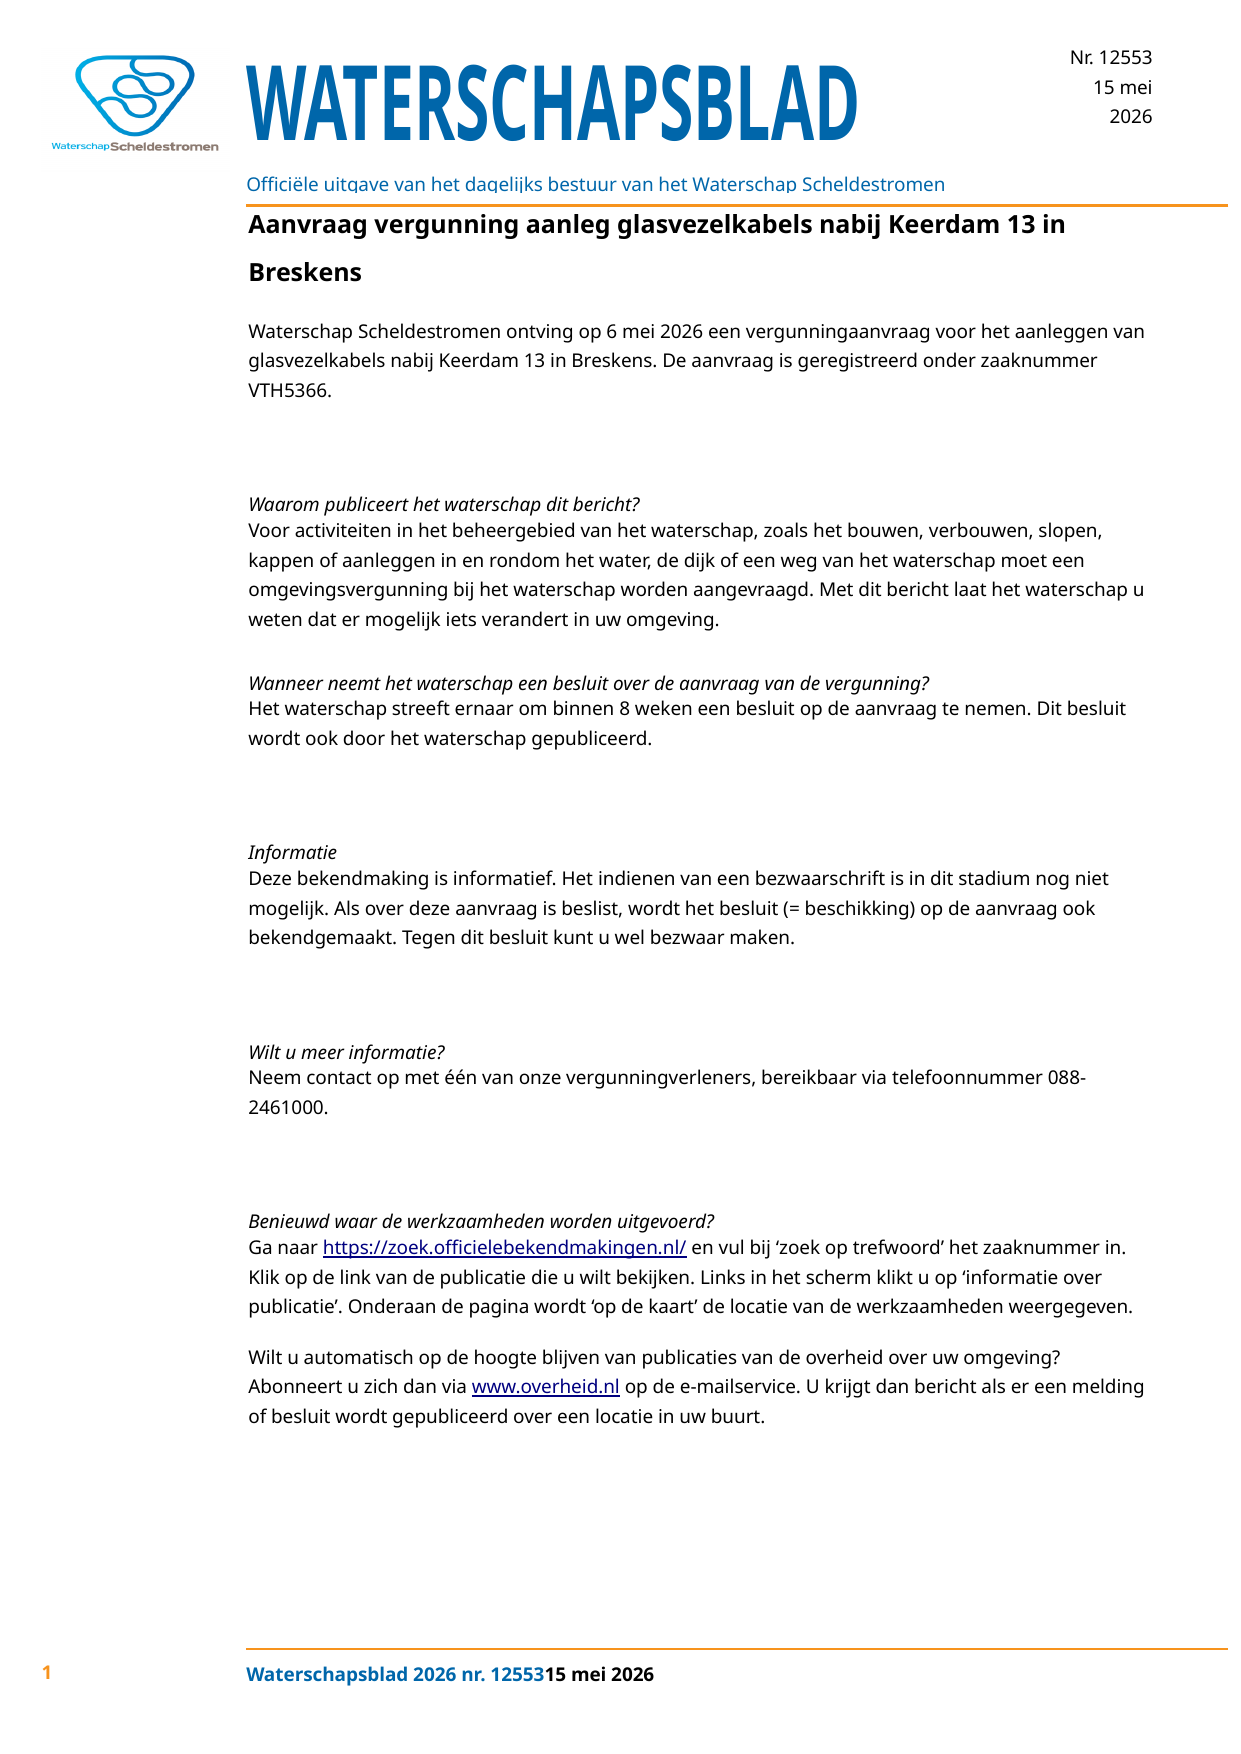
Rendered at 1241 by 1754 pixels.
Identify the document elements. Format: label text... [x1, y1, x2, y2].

text Waterschap Scheldestromen ontving op 6 mei 2026 een vergunningaanvraag voor het aanleggen van glasvezelkabels nabij Keerdam 13 in Breskens. De aanvraag is geregistreerd onder zaaknummer VTH5366. [248, 318, 1152, 403]
text Informatie [248, 839, 1152, 865]
text Benieuwd waar de werkzaamheden worden uitgevoerd? [248, 1208, 1152, 1234]
text Waarom publiceert het waterschap dit bericht? [248, 491, 1152, 517]
picture [41, 47, 231, 172]
text Ga naar https://zoek.officielebekendmakingen.nl/ en vul bij ‘zoek op trefwoord’ het zaaknummer in. Klik op de link van de publicatie die u wilt bekijken. Links in het scherm klikt u op ‘informatie over publicatie’. Onderaan de pagina wordt ‘op de kaart’ de locatie van de werkzaamheden weergegeven. [248, 1234, 1152, 1319]
text Wilt u automatisch op de hoogte blijven van publicaties van de overheid over uw omgeving? Abonneert u zich dan via www.overheid.nl op de e-mailservice. U krijgt dan bericht als er een melding of besluit wordt gepubliceerd over een locatie in uw buurt. [248, 1344, 1152, 1429]
text Neem contact op met één van onze vergunningverleners, bereikbaar via telefoonnummer 088-2461000. [248, 1064, 1152, 1120]
text Het waterschap streeft ernaar om binnen 8 weken een besluit op de aanvraag te nemen. Dit besluit wordt ook door het waterschap gepubliceerd. [248, 696, 1152, 751]
text Voor activiteiten in het beheergebied van het waterschap, zoals het bouwen, verbouwen, slopen, kappen of aanleggen in en rondom het water, de dijk of een weg van het waterschap moet een omgevingsvergunning bij het waterschap worden aangevraagd. Met dit bericht laat het waterschap u weten dat er mogelijk iets verandert in uw omgeving. [248, 517, 1152, 632]
text Aanvraag vergunning aanleg glasvezelkabels nabij Keerdam 13 in Breskens [248, 207, 1152, 288]
text Deze bekendmaking is informatief. Het indienen van een bezwaarschrift is in dit stadium nog niet mogelijk. Als over deze aanvraag is beslist, wordt het besluit (= beschikking) op de aanvraag ook bekendgemaakt. Tegen dit besluit kunt u wel bezwaar maken. [248, 865, 1152, 950]
text Wilt u meer informatie? [248, 1039, 1152, 1064]
text Wanneer neemt het waterschap een besluit over de aanvraag van de vergunning? [248, 670, 1152, 696]
